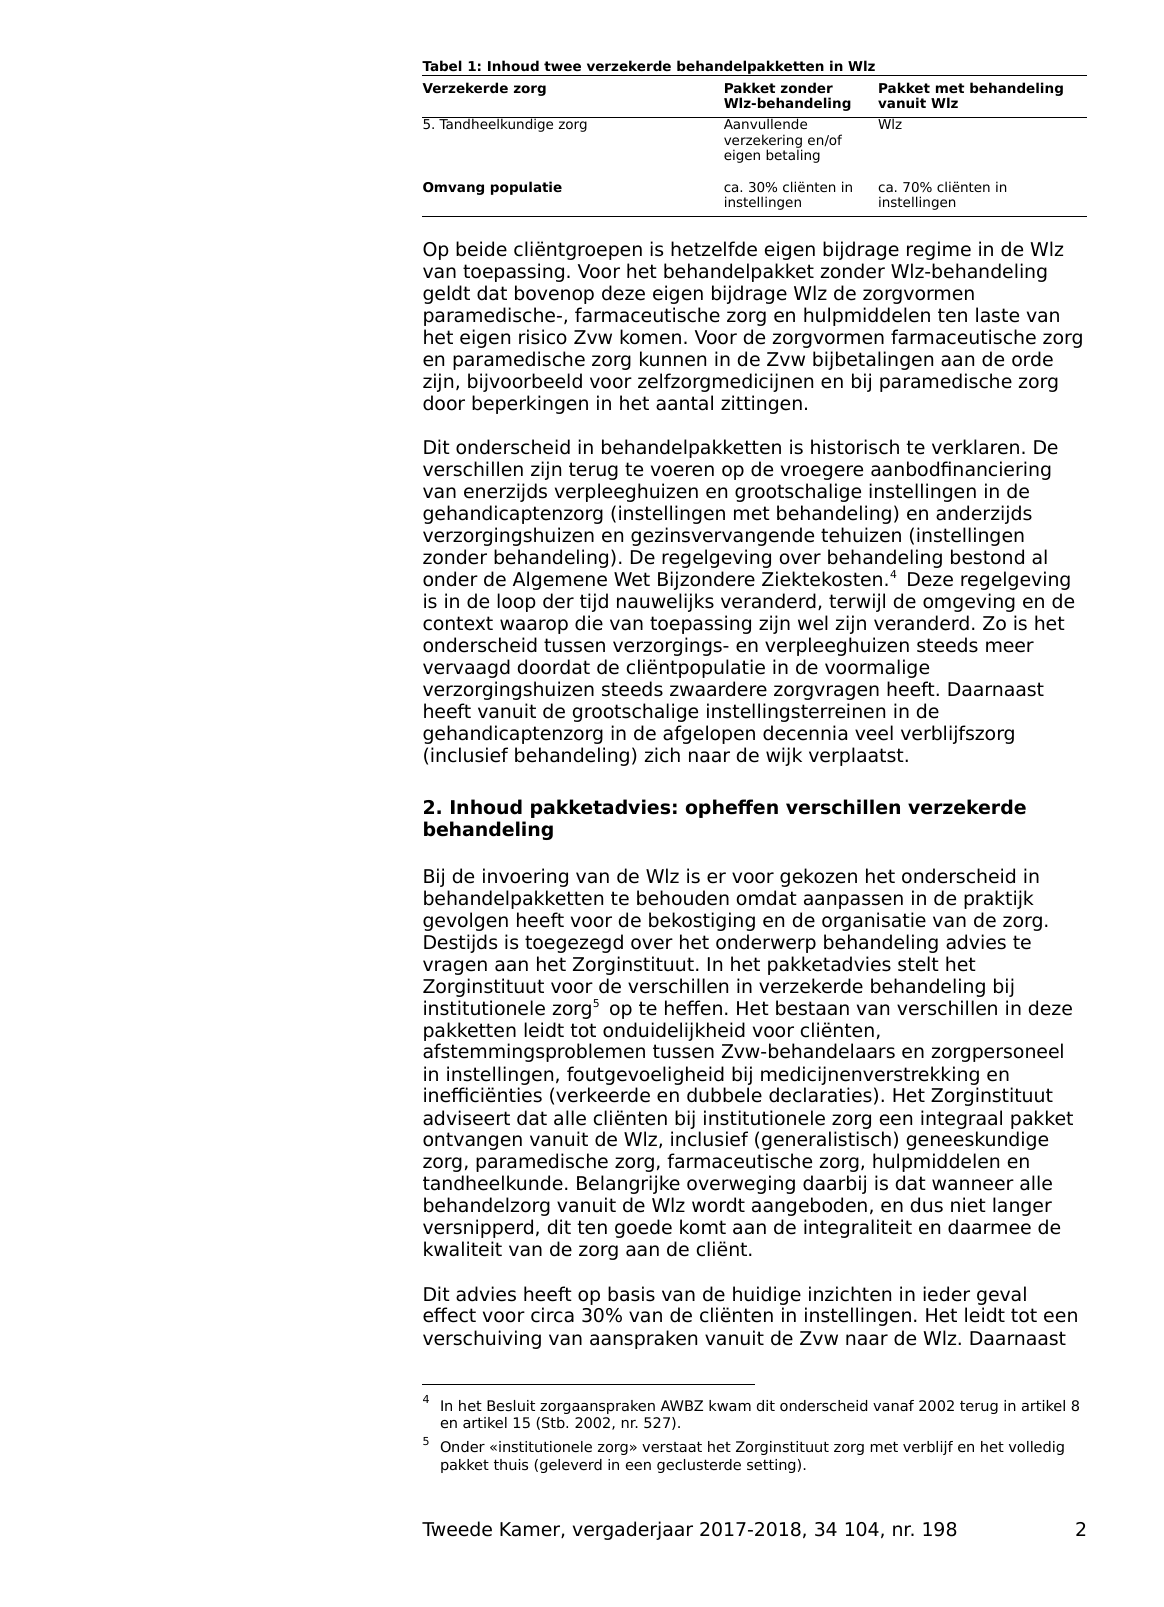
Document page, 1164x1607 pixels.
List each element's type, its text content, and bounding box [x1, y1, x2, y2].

table_cell Aanvullende verzekering en/of eigen betaling [718, 118, 872, 164]
table_cell Omvang populatie [422, 180, 717, 216]
text Bij de invoering van de Wlz is er voor gekozen het onderscheid in behandelpakketten te behouden omdat aanpassen in de praktijk gevolgen heeft voor de bekostiging en de organisatie van de zorg. Destijds is toegezegd over het onderwerp behandeling advies te vragen aan het Zorginstituut. In het pakketadvies stelt het Zorginstituut voor de verschillen in verzekerde behandeling bij institutionele zorg op te heffen. Het bestaan van verschillen in deze pakketten leidt tot onduidelijkheid voor cliënten, afstemmingsproblemen tussen Zvw-behandelaars en zorgpersoneel in instellingen, foutgevoeligheid bij medicijnenverstrekking en inefficiënties (verkeerde en dubbele declaraties). Het Zorginstituut adviseert dat alle cliënten bij institutionele zorg een integraal pakket ontvangen vanuit de Wlz, inclusief (generalistisch) geneeskundige zorg, paramedische zorg, farmaceutische zorg, hulpmiddelen en tandheelkunde. Belangrijke overweging daarbij is dat wanneer alle behandelzorg vanuit de Wlz wordt aangeboden, en dus niet langer versnipperd, dit ten goede komt aan de integraliteit en daarmee de kwaliteit van de zorg aan de cliënt. [422, 866, 1087, 1261]
table_cell Wlz [872, 118, 1087, 164]
table_cell [872, 164, 1087, 179]
text Op beide cliëntgroepen is hetzelfde eigen bijdrage regime in de Wlz van toepassing. Voor het behandelpakket zonder Wlz-behandeling geldt dat bovenop deze eigen bijdrage Wlz de zorgvormen paramedische-, farmaceutische zorg en hulpmiddelen ten laste van het eigen risico Zvw komen. Voor de zorgvormen farmaceutische zorg en paramedische zorg kunnen in de Zvw bijbetalingen aan de orde zijn, bijvoorbeeld voor zelfzorgmedicijnen en bij paramedische zorg door beperkingen in het aantal zittingen. [422, 239, 1087, 415]
table_cell ca. 70% cliënten in instellingen [872, 180, 1087, 216]
table_cell Pakket met behandeling vanuit Wlz [872, 76, 1087, 117]
text Onder «institutionele zorg» verstaat het Zorginstituut zorg met verblijf en het volledig pakket thuis (geleverd in een geclusterde setting). [422, 1435, 1087, 1474]
table_cell [718, 164, 872, 179]
table_cell Pakket zonder Wlz-behandeling [718, 76, 872, 117]
text In het Besluit zorgaanspraken AWBZ kwam dit onderscheid vanaf 2002 terug in artikel 8 en artikel 15 (Stb. 2002, nr. 527). [422, 1393, 1087, 1432]
table_cell 5. Tandheelkundige zorg [422, 118, 717, 164]
text Dit advies heeft op basis van de huidige inzichten in ieder geval effect voor circa 30% van de cliënten in instellingen. Het leidt tot een verschuiving van aanspraken vanuit de Zvw naar de Wlz. Daarnaast [422, 1283, 1087, 1349]
subtitle 2. Inhoud pakketadvies: opheffen verschillen verzekerde behandeling [422, 797, 1087, 841]
text Dit onderscheid in behandelpakketten is historisch te verklaren. De verschillen zijn terug te voeren op de vroegere aanbodfinanciering van enerzijds verpleeghuizen en grootschalige instellingen in de gehandicaptenzorg (instellingen met behandeling) en anderzijds verzorgingshuizen en gezinsvervangende tehuizen (instellingen zonder behandeling). De regelgeving over behandeling bestond al onder de Algemene Wet Bijzondere Ziektekosten. Deze regelgeving is in de loop der tijd nauwelijks veranderd, terwijl de omgeving en de context waarop die van toepassing zijn wel zijn veranderd. Zo is het onderscheid tussen verzorgings- en verpleeghuizen steeds meer vervaagd doordat de cliëntpopulatie in de voormalige verzorgingshuizen steeds zwaardere zorgvragen heeft. Daarnaast heeft vanuit de grootschalige instellingsterreinen in de gehandicaptenzorg in de afgelopen decennia veel verblijfszorg (inclusief behandeling) zich naar de wijk verplaatst. [422, 437, 1087, 767]
table_cell ca. 30% cliënten in instellingen [718, 180, 872, 216]
table_cell [422, 164, 717, 179]
table_cell Verzekerde zorg [422, 76, 717, 117]
table_header Tabel 1: Inhoud twee verzekerde behandelpakketten in Wlz [422, 59, 1087, 75]
